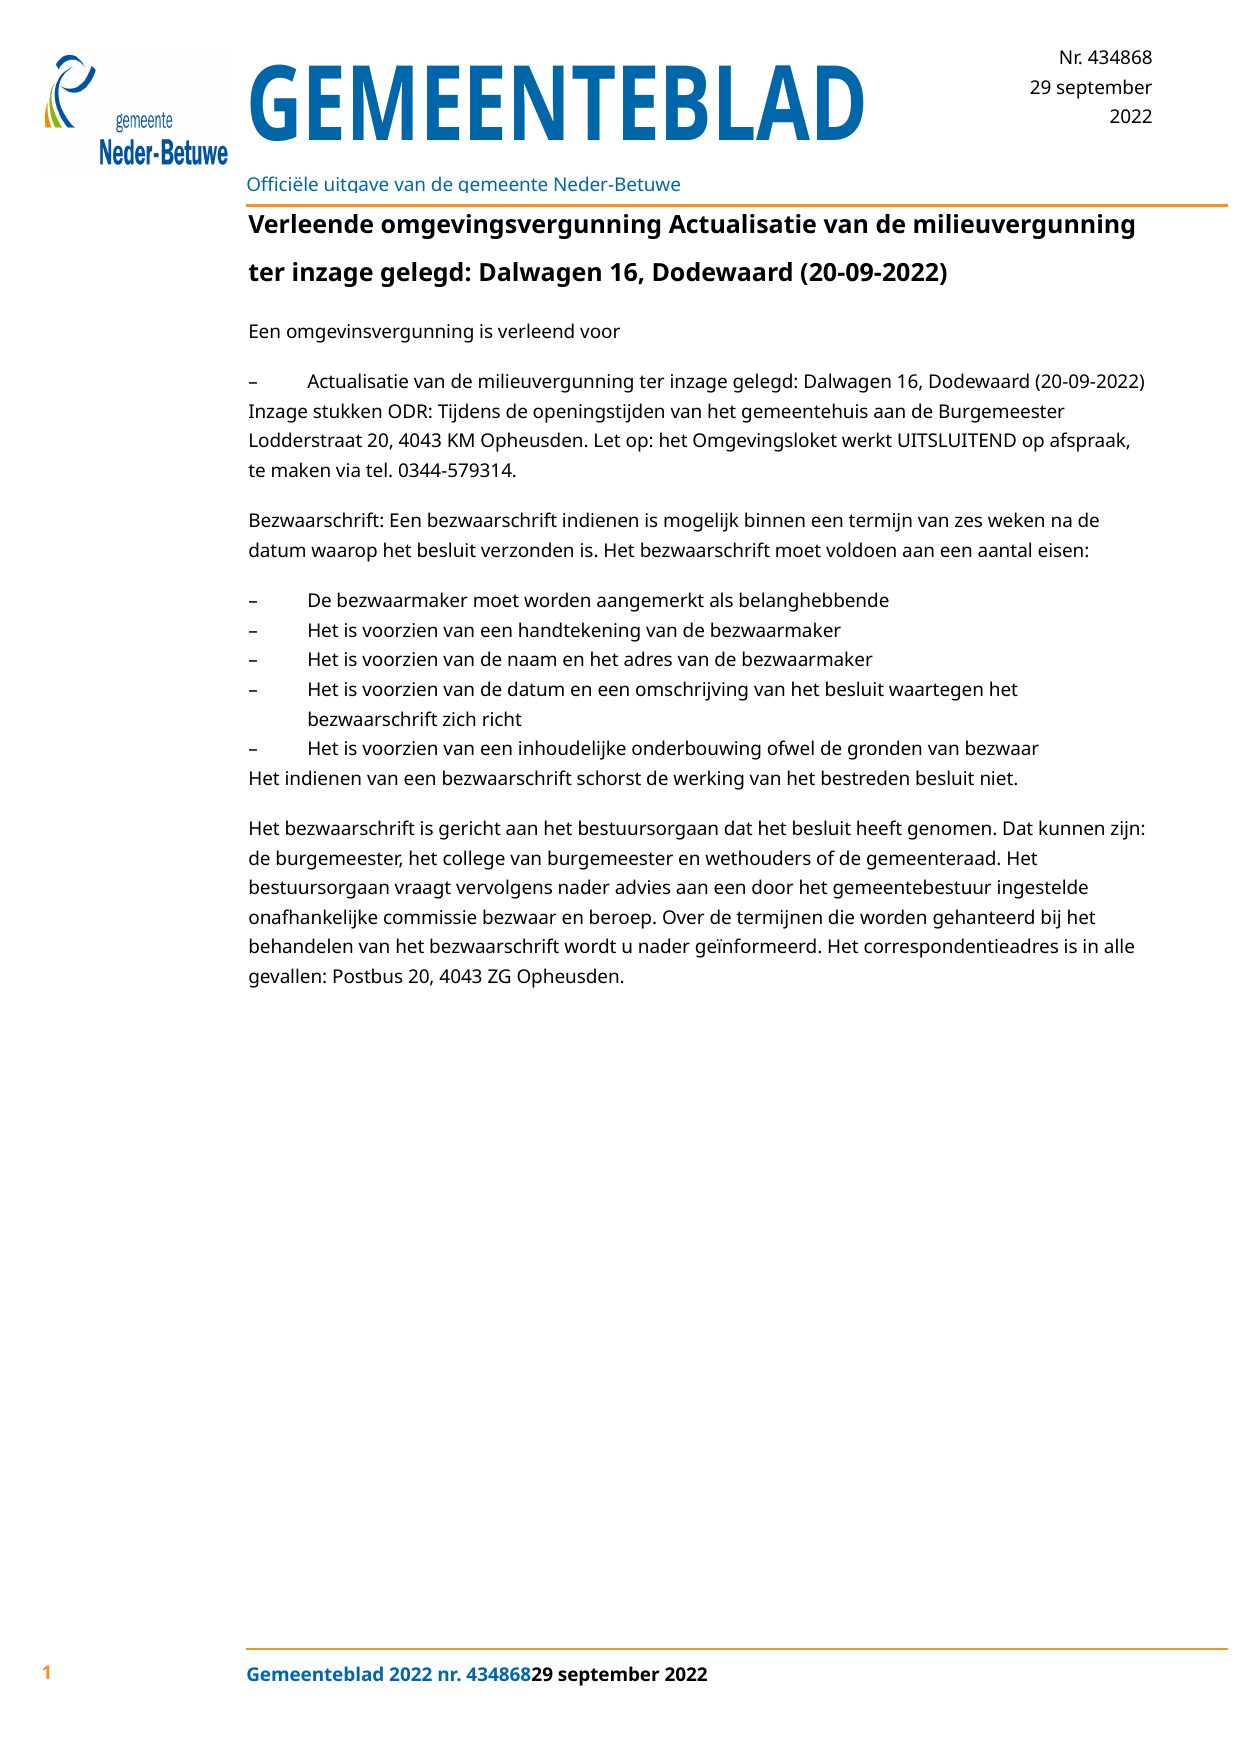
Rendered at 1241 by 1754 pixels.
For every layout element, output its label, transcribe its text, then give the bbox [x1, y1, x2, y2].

list De bezwaarmaker moet worden aangemerkt als belanghebbende [248, 587, 1152, 613]
list Het is voorzien van de naam en het adres van de bezwaarmaker [248, 647, 1152, 672]
text Een omgevinsvergunning is verleend voor [248, 318, 1152, 344]
list Het is voorzien van een inhoudelijke onderbouwing ofwel de gronden van bezwaar [248, 735, 1152, 761]
text Bezwaarschrift: Een bezwaarschrift indienen is mogelijk binnen een termijn van zes weken na de datum waarop het besluit verzonden is. Het bezwaarschrift moet voldoen aan een aantal eisen: [248, 507, 1152, 563]
list Het is voorzien van de datum en een omschrijving van het besluit waartegen het bezwaarschrift zich richt [248, 676, 1152, 732]
list Het is voorzien van een handtekening van de bezwaarmaker [248, 617, 1152, 643]
picture [41, 47, 231, 172]
text Het indienen van een bezwaarschrift schorst de werking van het bestreden besluit niet. [248, 765, 1152, 791]
list Actualisatie van de milieuvergunning ter inzage gelegd: Dalwagen 16, Dodewaard (20-09-2022) [248, 368, 1152, 394]
text Het bezwaarschrift is gericht aan het bestuursorgaan dat het besluit heeft genomen. Dat kunnen zijn: de burgemeester, het college van burgemeester en wethouders of de gemeenteraad. Het bestuursorgaan vraagt vervolgens nader advies aan een door het gemeentebestuur ingestelde onafhankelijke commissie bezwaar en beroep. Over de termijnen die worden gehanteerd bij het behandelen van het bezwaarschrift wordt u nader geïnformeerd. Het correspondentieadres is in alle gevallen: Postbus 20, 4043 ZG Opheusden. [248, 815, 1152, 989]
text Inzage stukken ODR: Tijdens de openingstijden van het gemeentehuis aan de Burgemeester Lodderstraat 20, 4043 KM Opheusden. Let op: het Omgevingsloket werkt UITSLUITEND op afspraak, te maken via tel. 0344-579314. [248, 398, 1152, 483]
text Verleende omgevingsvergunning Actualisatie van de milieuvergunning ter inzage gelegd: Dalwagen 16, Dodewaard (20-09-2022) [248, 207, 1152, 288]
